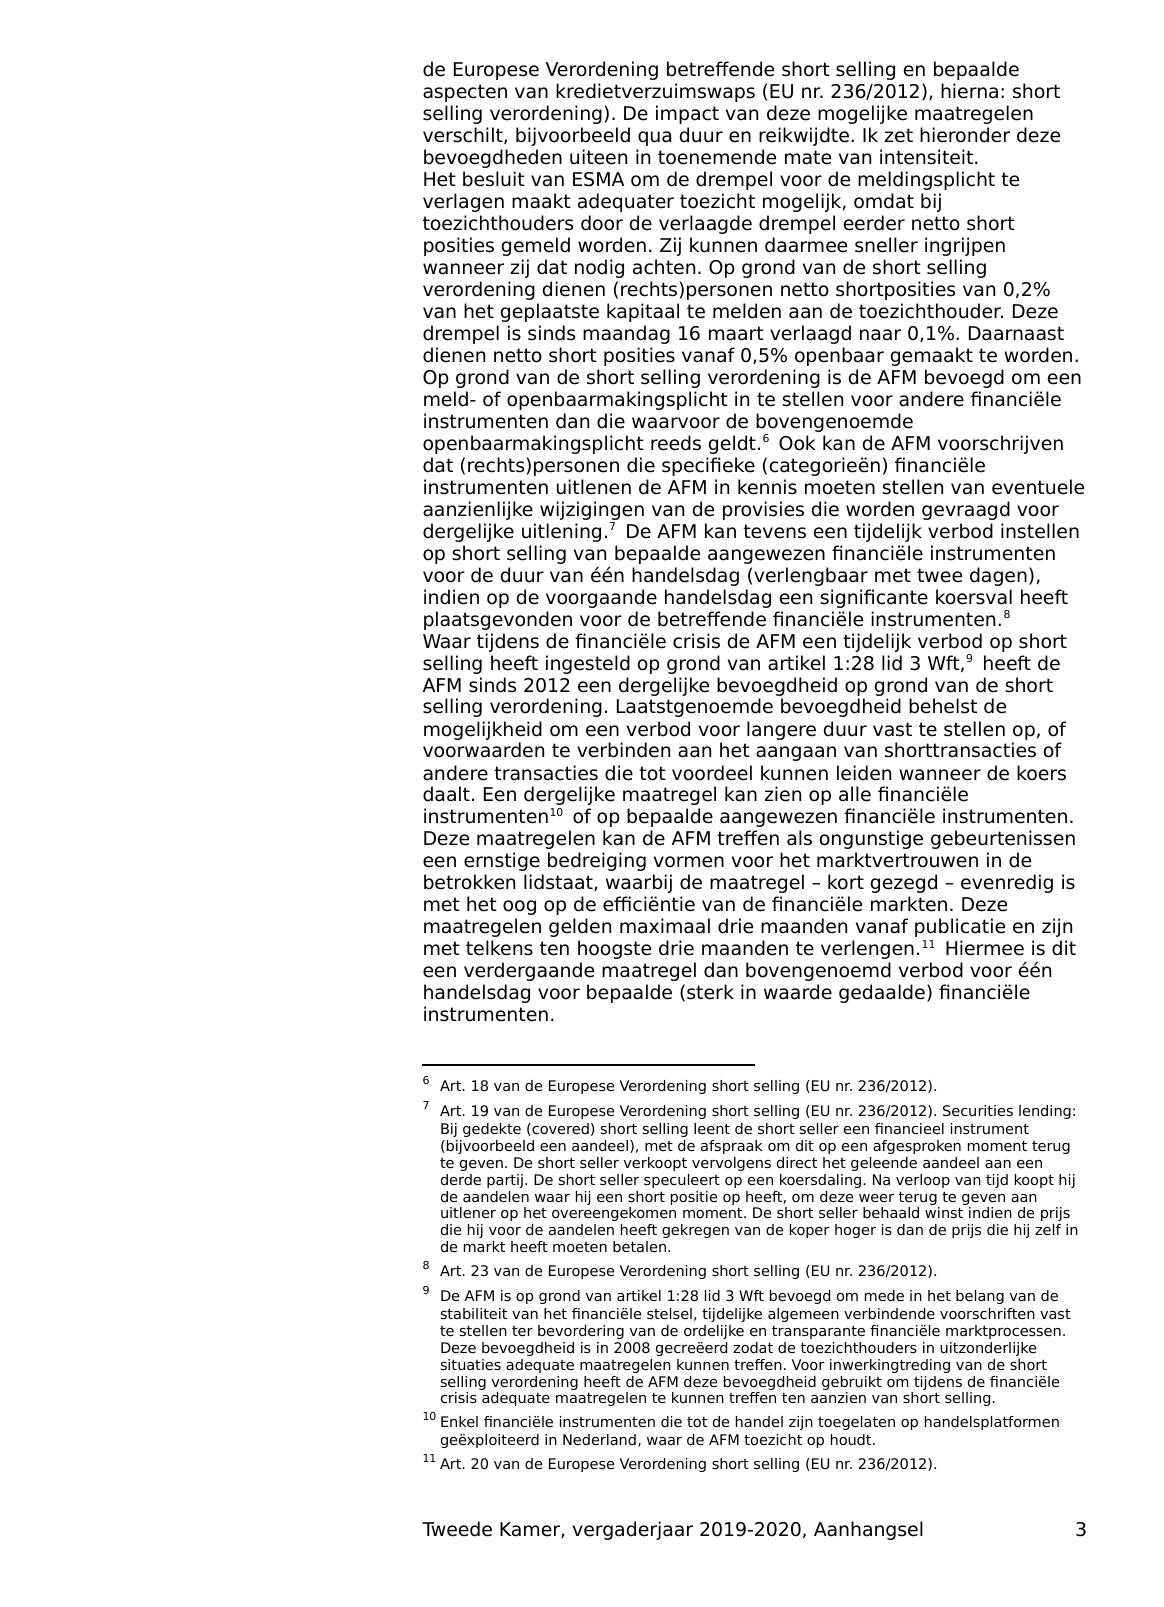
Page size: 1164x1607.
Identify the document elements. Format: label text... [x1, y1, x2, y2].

text Op grond van de short selling verordening is de AFM bevoegd om een meld- of openbaarmakingsplicht in te stellen voor andere financiële instrumenten dan die waarvoor de bovengenoemde openbaarmakingsplicht reeds geldt. Ook kan de AFM voorschrijven dat (rechts)personen die specifieke (categorieën) financiële instrumenten uitlenen de AFM in kennis moeten stellen van eventuele aanzienlijke wijzigingen van de provisies die worden gevraagd voor dergelijke uitlening. De AFM kan tevens een tijdelijk verbod instellen op short selling van bepaalde aangewezen financiële instrumenten voor de duur van één handelsdag (verlengbaar met twee dagen), indien op de voorgaande handelsdag een significante koersval heeft plaatsgevonden voor de betreffende financiële instrumenten. [422, 367, 1087, 631]
text Art. 20 van de Europese Verordening short selling (EU nr. 236/2012). [422, 1452, 1087, 1474]
text Het besluit van ESMA om de drempel voor de meldingsplicht te verlagen maakt adequater toezicht mogelijk, omdat bij toezichthouders door de verlaagde drempel eerder netto short posities gemeld worden. Zij kunnen daarmee sneller ingrijpen wanneer zij dat nodig achten. Op grond van de short selling verordening dienen (rechts)personen netto shortposities van 0,2% van het geplaatste kapitaal te melden aan de toezichthouder. Deze drempel is sinds maandag 16 maart verlaagd naar 0,1%. Daarnaast dienen netto short posities vanaf 0,5% openbaar gemaakt te worden. [422, 169, 1087, 367]
text Enkel financiële instrumenten die tot de handel zijn toegelaten op handelsplatformen geëxploiteerd in Nederland, waar de AFM toezicht op houdt. [422, 1410, 1087, 1449]
text de Europese Verordening betreffende short selling en bepaalde aspecten van kredietverzuimswaps (EU nr. 236/2012), hierna: short selling verordening). De impact van deze mogelijke maatregelen verschilt, bijvoorbeeld qua duur en reikwijdte. Ik zet hieronder deze bevoegdheden uiteen in toenemende mate van intensiteit. [422, 59, 1087, 169]
text Art. 18 van de Europese Verordening short selling (EU nr. 236/2012). [422, 1074, 1087, 1096]
text Art. 23 van de Europese Verordening short selling (EU nr. 236/2012). [422, 1259, 1087, 1281]
text De AFM is op grond van artikel 1:28 lid 3 Wft bevoegd om mede in het belang van de stabiliteit van het financiële stelsel, tijdelijke algemeen verbindende voorschriften vast te stellen ter bevordering van de ordelijke en transparante financiële marktprocessen. Deze bevoegdheid is in 2008 gecreëerd zodat de toezichthouders in uitzonderlijke situaties adequate maatregelen kunnen treffen. Voor inwerkingtreding van de short selling verordening heeft de AFM deze bevoegdheid gebruikt om tijdens de financiële crisis adequate maatregelen te kunnen treffen ten aanzien van short selling. [422, 1284, 1087, 1407]
text Art. 19 van de Europese Verordening short selling (EU nr. 236/2012). Securities lending: Bij gedekte (covered) short selling leent de short seller een financieel instrument (bijvoorbeeld een aandeel), met de afspraak om dit op een afgesproken moment terug te geven. De short seller verkoopt vervolgens direct het geleende aandeel aan een derde partij. De short seller speculeert op een koersdaling. Na verloop van tijd koopt hij de aandelen waar hij een short positie op heeft, om deze weer terug te geven aan uitlener op het overeengekomen moment. De short seller behaald winst indien de prijs die hij voor de aandelen heeft gekregen van de koper hoger is dan de prijs die hij zelf in de markt heeft moeten betalen. [422, 1099, 1087, 1256]
text Waar tijdens de financiële crisis de AFM een tijdelijk verbod op short selling heeft ingesteld op grond van artikel 1:28 lid 3 Wft, heeft de AFM sinds 2012 een dergelijke bevoegdheid op grond van de short selling verordening. Laatstgenoemde bevoegdheid behelst de mogelijkheid om een verbod voor langere duur vast te stellen op, of voorwaarden te verbinden aan het aangaan van shorttransacties of andere transacties die tot voordeel kunnen leiden wanneer de koers daalt. Een dergelijke maatregel kan zien op alle financiële instrumenten of op bepaalde aangewezen financiële instrumenten. Deze maatregelen kan de AFM treffen als ongunstige gebeurtenissen een ernstige bedreiging vormen voor het marktvertrouwen in de betrokken lidstaat, waarbij de maatregel – kort gezegd – evenredig is met het oog op de efficiëntie van de financiële markten. Deze maatregelen gelden maximaal drie maanden vanaf publicatie en zijn met telkens ten hoogste drie maanden te verlengen. Hiermee is dit een verdergaande maatregel dan bovengenoemd verbod voor één handelsdag voor bepaalde (sterk in waarde gedaalde) financiële instrumenten. [422, 631, 1087, 1026]
